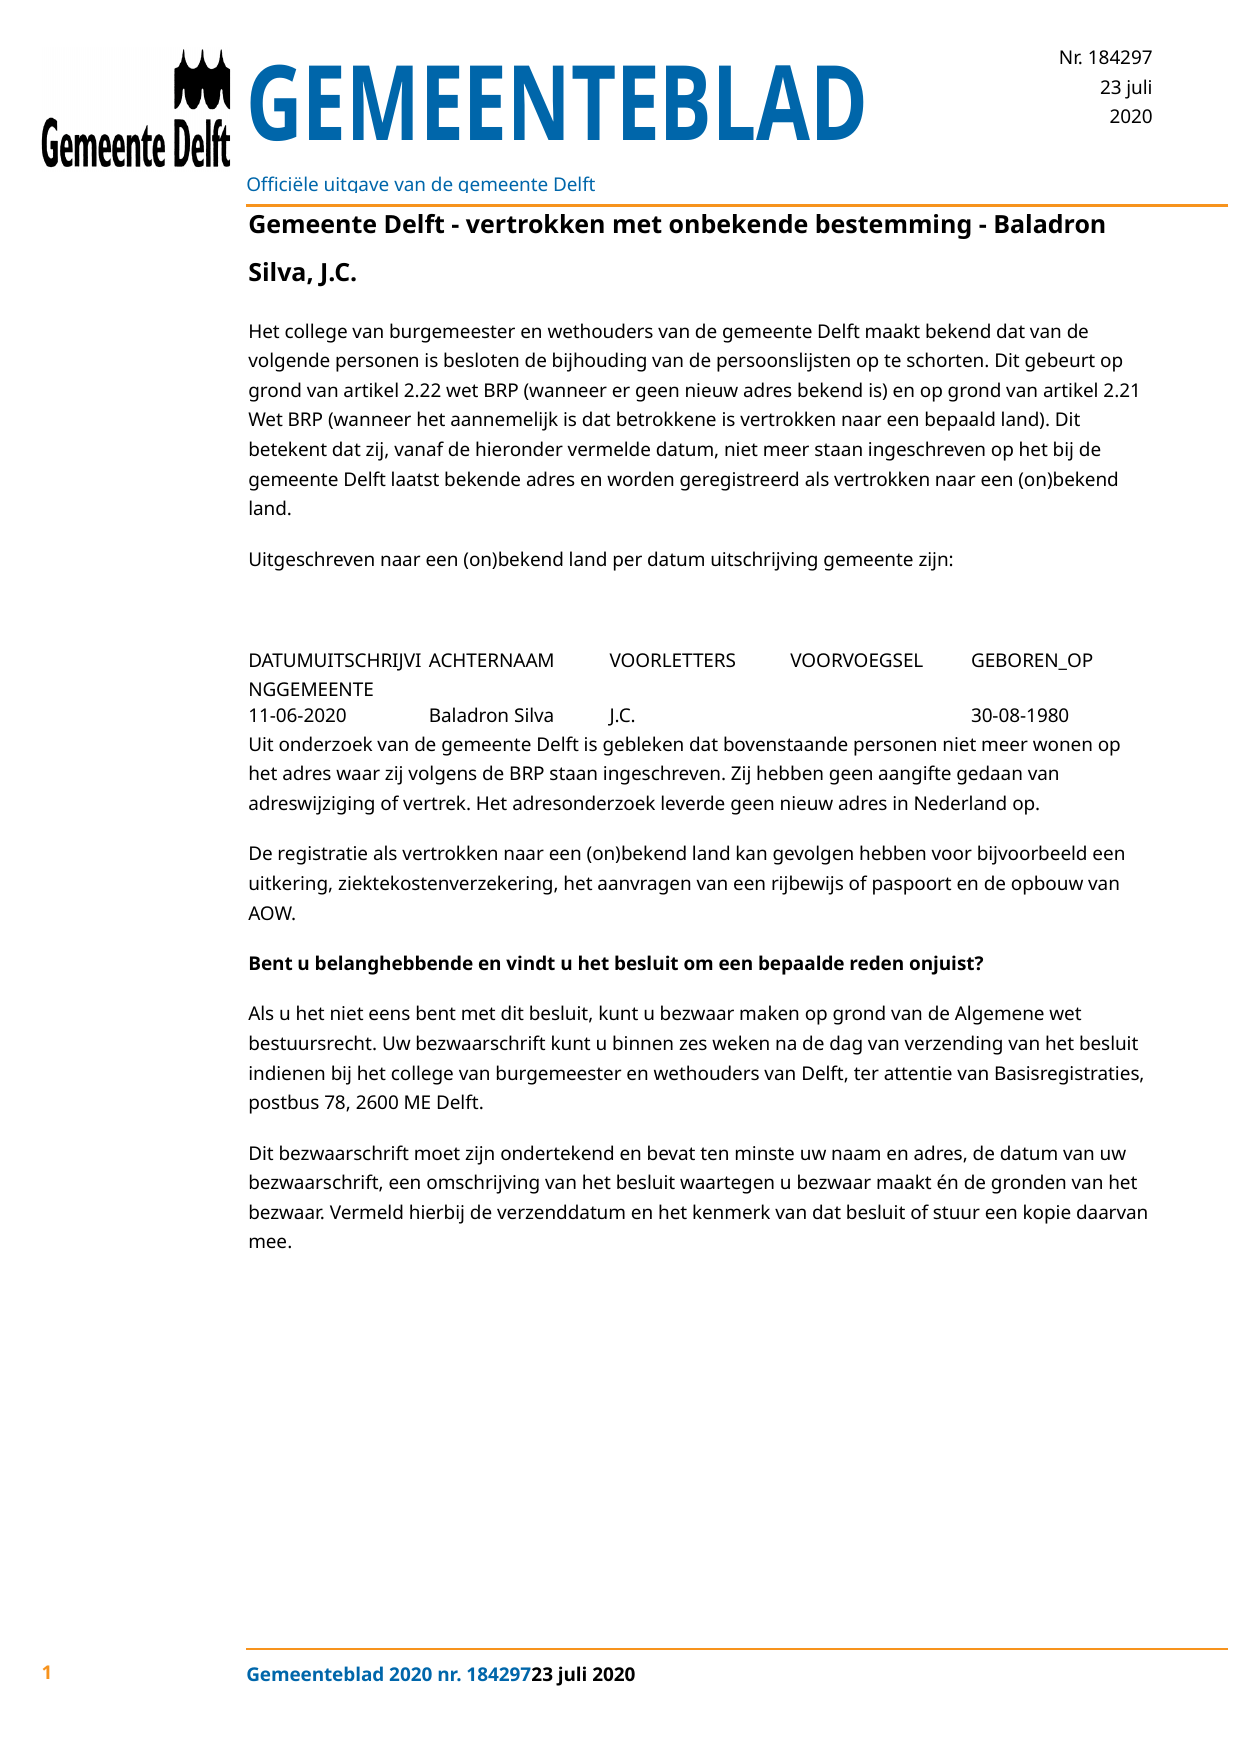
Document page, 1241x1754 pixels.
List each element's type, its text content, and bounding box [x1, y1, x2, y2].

text Het college van burgemeester en wethouders van de gemeente Delft maakt bekend dat van de volgende personen is besloten de bijhouding van de persoonslijsten op te schorten. Dit gebeurt op grond van artikel 2.22 wet BRP (wanneer er geen nieuw adres bekend is) en op grond van artikel 2.21 Wet BRP (wanneer het aannemelijk is dat betrokkene is vertrokken naar een bepaald land). Dit betekent dat zij, vanaf de hieronder vermelde datum, niet meer staan ingeschreven op het bij de gemeente Delft laatst bekende adres en worden geregistreerd als vertrokken naar een (on)bekend land. [248, 318, 1152, 521]
text Uit onderzoek van de gemeente Delft is gebleken dat bovenstaande personen niet meer wonen op het adres waar zij volgens de BRP staan ingeschreven. Zij hebben geen aangifte gedaan van adreswijziging of vertrek. Het adresonderzoek leverde geen nieuw adres in Nederland op. [248, 731, 1152, 816]
text Dit bezwaarschrift moet zijn ondertekend en bevat ten minste uw naam en adres, de datum van uw bezwaarschrift, een omschrijving van het besluit waartegen u bezwaar maakt én de gronden van het bezwaar. Vermeld hierbij de verzenddatum en het kenmerk van dat besluit of stuur een kopie daarvan mee. [248, 1140, 1152, 1254]
table_header GEBOREN_OP [971, 647, 1152, 702]
table_header DATUMUITSCHRIJVINGGEMEENTE [248, 647, 429, 702]
table_header ACHTERNAAM [429, 647, 609, 702]
text Gemeente Delft - vertrokken met onbekende bestemming - Baladron Silva, J.C. [248, 207, 1152, 288]
table_cell [790, 702, 971, 728]
table_cell Baladron Silva [429, 702, 609, 728]
text Als u het niet eens bent met dit besluit, kunt u bezwaar maken op grond van de Algemene wet bestuursrecht. Uw bezwaarschrift kunt u binnen zes weken na de dag van verzending van het besluit indienen bij het college van burgemeester en wethouders van Delft, ter attentie van Basisregistraties, postbus 78, 2600 ME Delft. [248, 1001, 1152, 1115]
table_header VOORVOEGSEL [790, 647, 971, 702]
table_cell 30-08-1980 [971, 702, 1152, 728]
text Bent u belanghebbende en vindt u het besluit om een bepaalde reden onjuist? [248, 950, 1152, 976]
table_cell 11-06-2020 [248, 702, 429, 728]
text Uitgeschreven naar een (on)bekend land per datum uitschrijving gemeente zijn: [248, 546, 1152, 572]
table_header VOORLETTERS [609, 647, 790, 702]
text De registratie als vertrokken naar een (on)bekend land kan gevolgen hebben voor bijvoorbeeld een uitkering, ziektekostenverzekering, het aanvragen van een rijbewijs of paspoort en de opbouw van AOW. [248, 841, 1152, 926]
picture [41, 47, 231, 172]
table_cell J.C. [609, 702, 790, 728]
